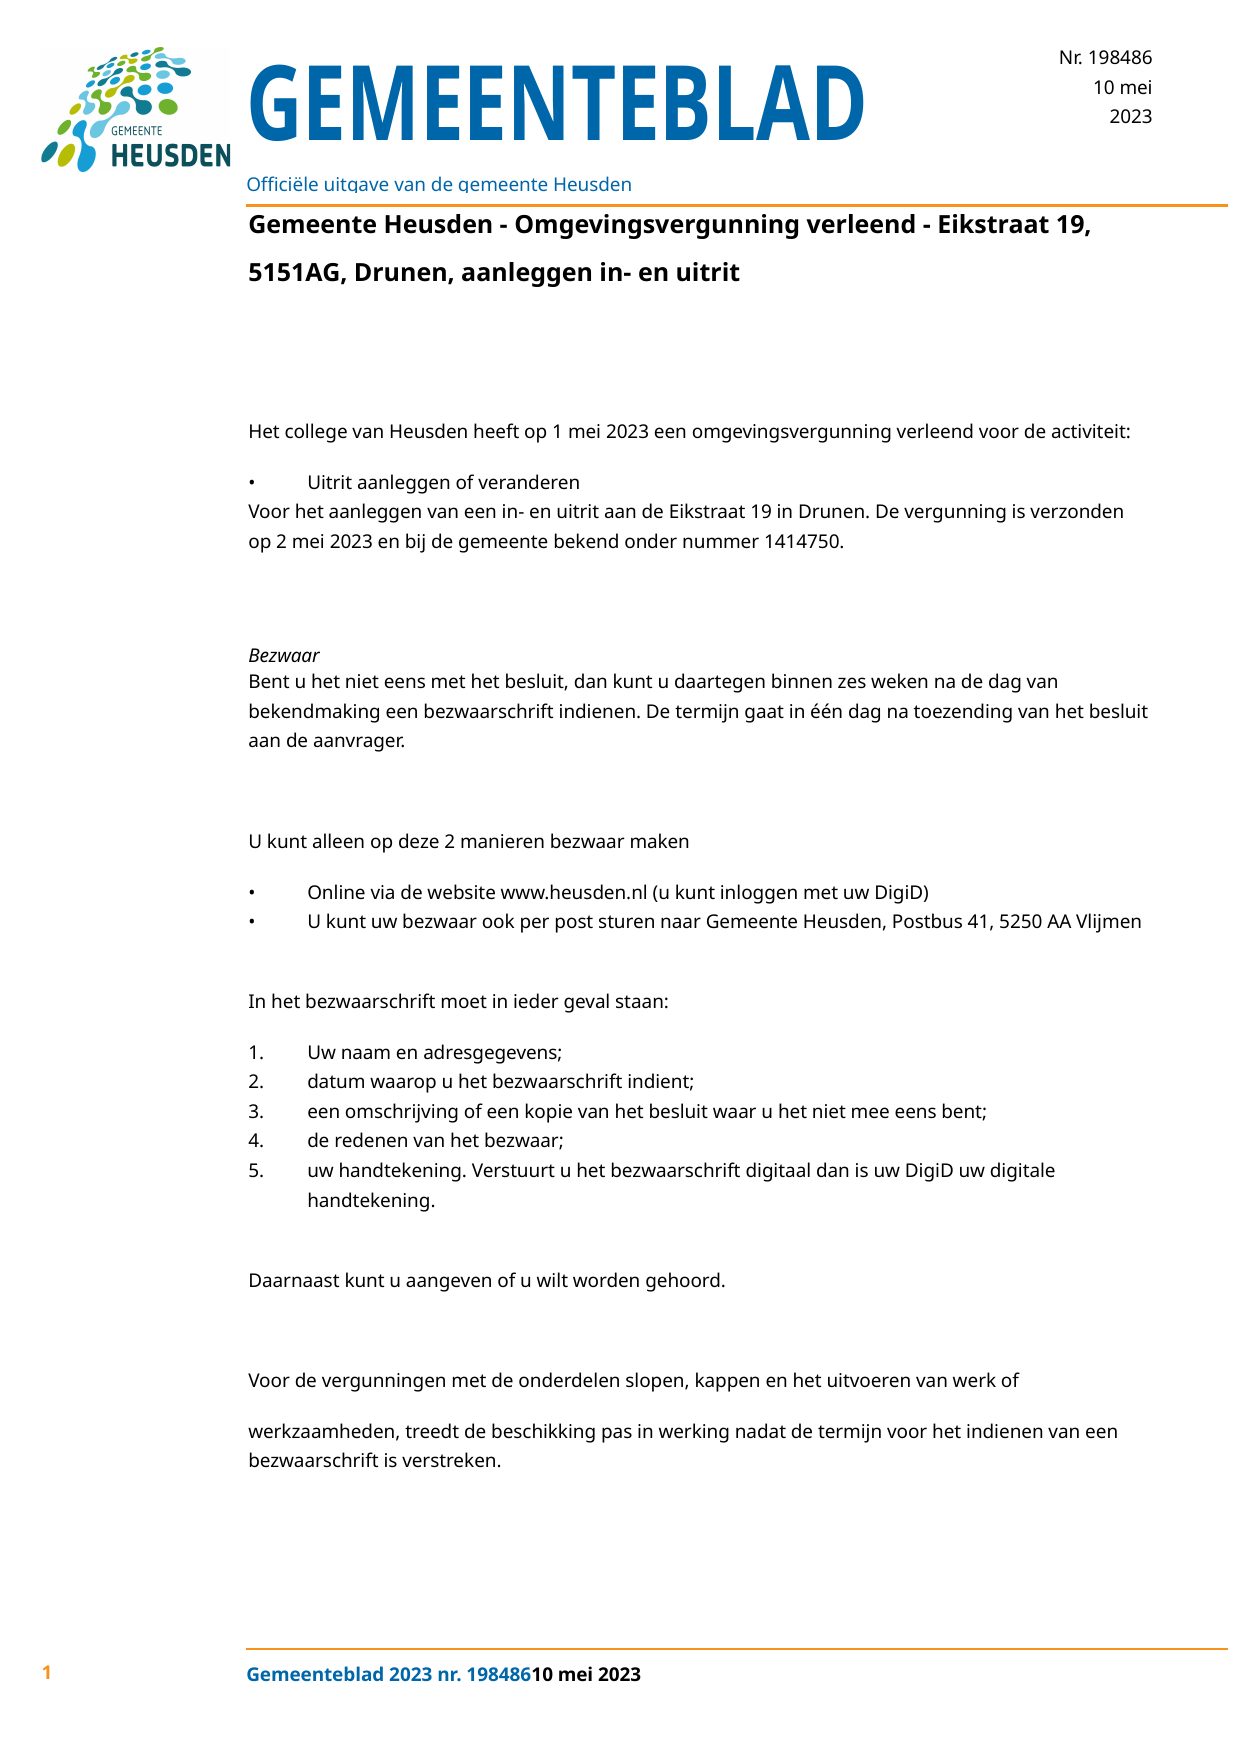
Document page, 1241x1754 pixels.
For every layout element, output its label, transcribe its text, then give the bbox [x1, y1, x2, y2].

list datum waarop u het bezwaarschrift indient; [248, 1068, 1152, 1094]
picture [41, 47, 231, 172]
text Daarnaast kunt u aangeven of u wilt worden gehoord. [248, 1267, 1152, 1292]
list de redenen van het bezwaar; [248, 1128, 1152, 1153]
text Voor de vergunningen met de onderdelen slopen, kappen en het uitvoeren van werk of [248, 1368, 1152, 1393]
text In het bezwaarschrift moet in ieder geval staan: [248, 988, 1152, 1014]
list Online via de website www.heusden.nl (u kunt inloggen met uw DigiD) [248, 879, 1152, 904]
text Bent u het niet eens met het besluit, dan kunt u daartegen binnen zes weken na de dag van bekendmaking een bezwaarschrift indienen. De termijn gaat in één dag na toezending van het besluit aan de aanvrager. [248, 668, 1152, 753]
list U kunt uw bezwaar ook per post sturen naar Gemeente Heusden, Postbus 41, 5250 AA Vlijmen [248, 908, 1152, 934]
text Voor het aanleggen van een in- en uitrit aan de Eikstraat 19 in Drunen. De vergunning is verzonden op 2 mei 2023 en bij de gemeente bekend onder nummer 1414750. [248, 499, 1152, 554]
text U kunt alleen op deze 2 manieren bezwaar maken [248, 828, 1152, 854]
text Gemeente Heusden - Omgevingsvergunning verleend - Eikstraat 19, 5151AG, Drunen, aanleggen in- en uitrit [248, 207, 1152, 288]
list Uitrit aanleggen of veranderen [248, 469, 1152, 495]
list uw handtekening. Verstuurt u het bezwaarschrift digitaal dan is uw DigiD uw digitale handtekening. [248, 1157, 1152, 1212]
text werkzaamheden, treedt de beschikking pas in werking nadat de termijn voor het indienen van een bezwaarschrift is verstreken. [248, 1418, 1152, 1473]
text Bezwaar [248, 643, 1152, 668]
text Het college van Heusden heeft op 1 mei 2023 een omgevingsvergunning verleend voor de activiteit: [248, 419, 1152, 444]
list Uw naam en adresgegevens; [248, 1039, 1152, 1064]
list een omschrijving of een kopie van het besluit waar u het niet mee eens bent; [248, 1098, 1152, 1124]
